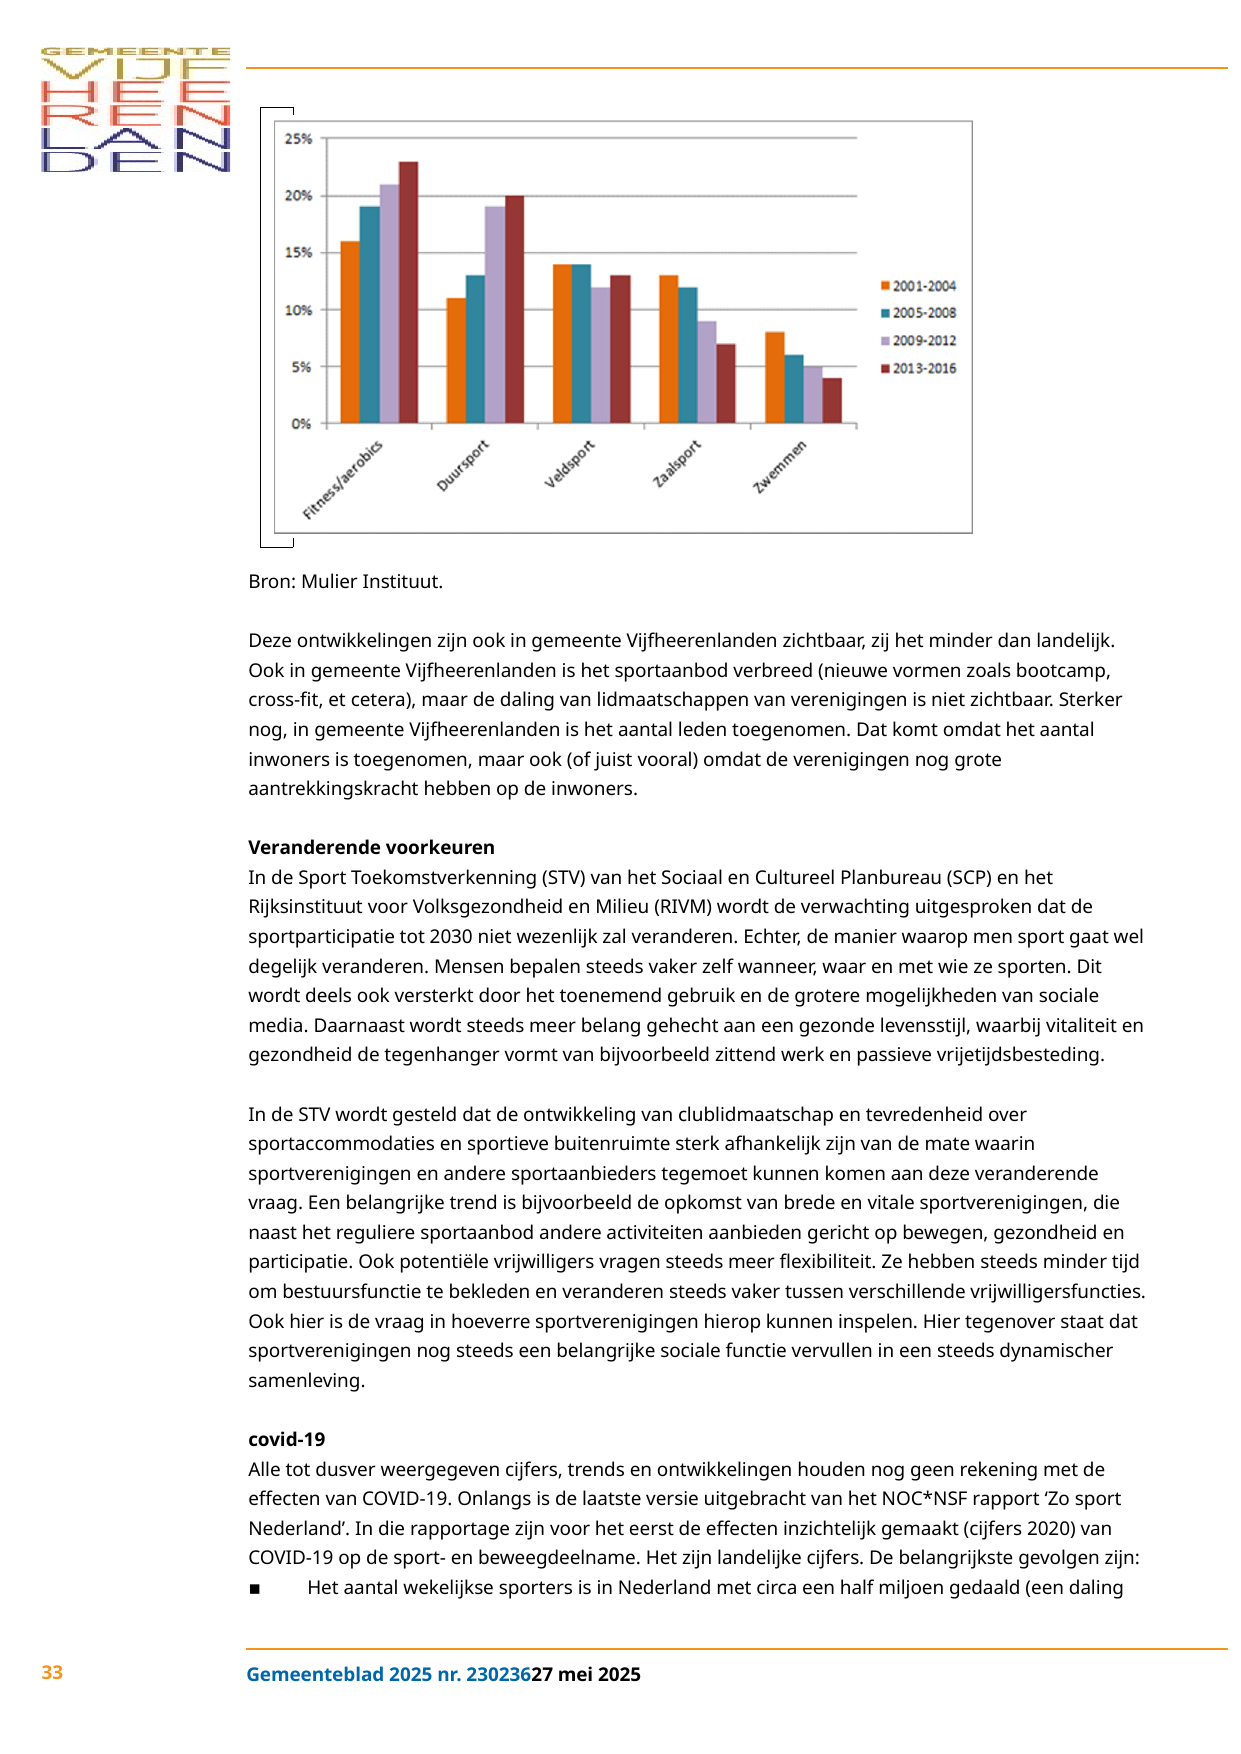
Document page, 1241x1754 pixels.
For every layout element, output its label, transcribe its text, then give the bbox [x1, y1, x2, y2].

text Deze ontwikkelingen zijn ook in gemeente Vijfheerenlanden zichtbaar, zij het minder dan landelijk. Ook in gemeente Vijfheerenlanden is het sportaanbod verbreed (nieuwe vormen zoals bootcamp, cross-fit, et cetera), maar de daling van lidmaatschappen van verenigingen is niet zichtbaar. Sterker nog, in gemeente Vijfheerenlanden is het aantal leden toegenomen. Dat komt omdat het aantal inwoners is toegenomen, maar ook (of juist vooral) omdat de verenigingen nog grote aantrekkingskracht hebben op de inwoners. [248, 627, 1152, 801]
text In de Sport Toekomstverkenning (STV) van het Sociaal en Cultureel Planbureau (SCP) en het Rijksinstituut voor Volksgezondheid en Milieu (RIVM) wordt de verwachting uitgesproken dat de sportparticipatie tot 2030 niet wezenlijk zal veranderen. Echter, de manier waarop men sport gaat wel degelijk veranderen. Mensen bepalen steeds vaker zelf wanneer, waar en met wie ze sporten. Dit wordt deels ook versterkt door het toenemend gebruik en de grotere mogelijkheden van sociale media. Daarnaast wordt steeds meer belang gehecht aan een gezonde levensstijl, waarbij vitaliteit en gezondheid de tegenhanger vormt van bijvoorbeeld zittend werk en passieve vrijetijdsbesteding. [248, 864, 1152, 1067]
text covid-19 [248, 1426, 1152, 1452]
text Veranderende voorkeuren [248, 834, 1152, 860]
text Alle tot dusver weergegeven cijfers, trends en ontwikkelingen houden nog geen rekening met de effecten van COVID-19. Onlangs is de laatste versie uitgebracht van het NOC*NSF rapport ‘Zo sport Nederland’. In die rapportage zijn voor het eerst de effecten inzichtelijk gemaakt (cijfers 2020) van COVID-19 op de sport- en beweegdeelname. Het zijn landelijke cijfers. De belangrijkste gevolgen zijn: [248, 1456, 1152, 1570]
list Het aantal wekelijkse sporters is in Nederland met circa een half miljoen gedaald (een daling [248, 1574, 1152, 1600]
text Bron: Mulier Instituut. [248, 568, 1152, 594]
text In de STV wordt gesteld dat de ontwikkeling van clublidmaatschap en tevredenheid over sportaccommodaties en sportieve buitenruimte sterk afhankelijk zijn van de mate waarin sportverenigingen en andere sportaanbieders tegemoet kunnen komen aan deze veranderende vraag. Een belangrijke trend is bijvoorbeeld de opkomst van brede en vitale sportverenigingen, die naast het reguliere sportaanbod andere activiteiten aanbieden gericht op bewegen, gezondheid en participatie. Ook potentiële vrijwilligers vragen steeds meer flexibiliteit. Ze hebben steeds minder tijd om bestuursfunctie te bekleden en veranderen steeds vaker tussen verschillende vrijwilligersfuncties. Ook hier is de vraag in hoeverre sportverenigingen hierop kunnen inspelen. Hier tegenover staat dat sportverenigingen nog steeds een belangrijke sociale functie vervullen in een steeds dynamischer samenleving. [248, 1101, 1152, 1393]
picture [268, 115, 978, 538]
picture [41, 47, 231, 172]
